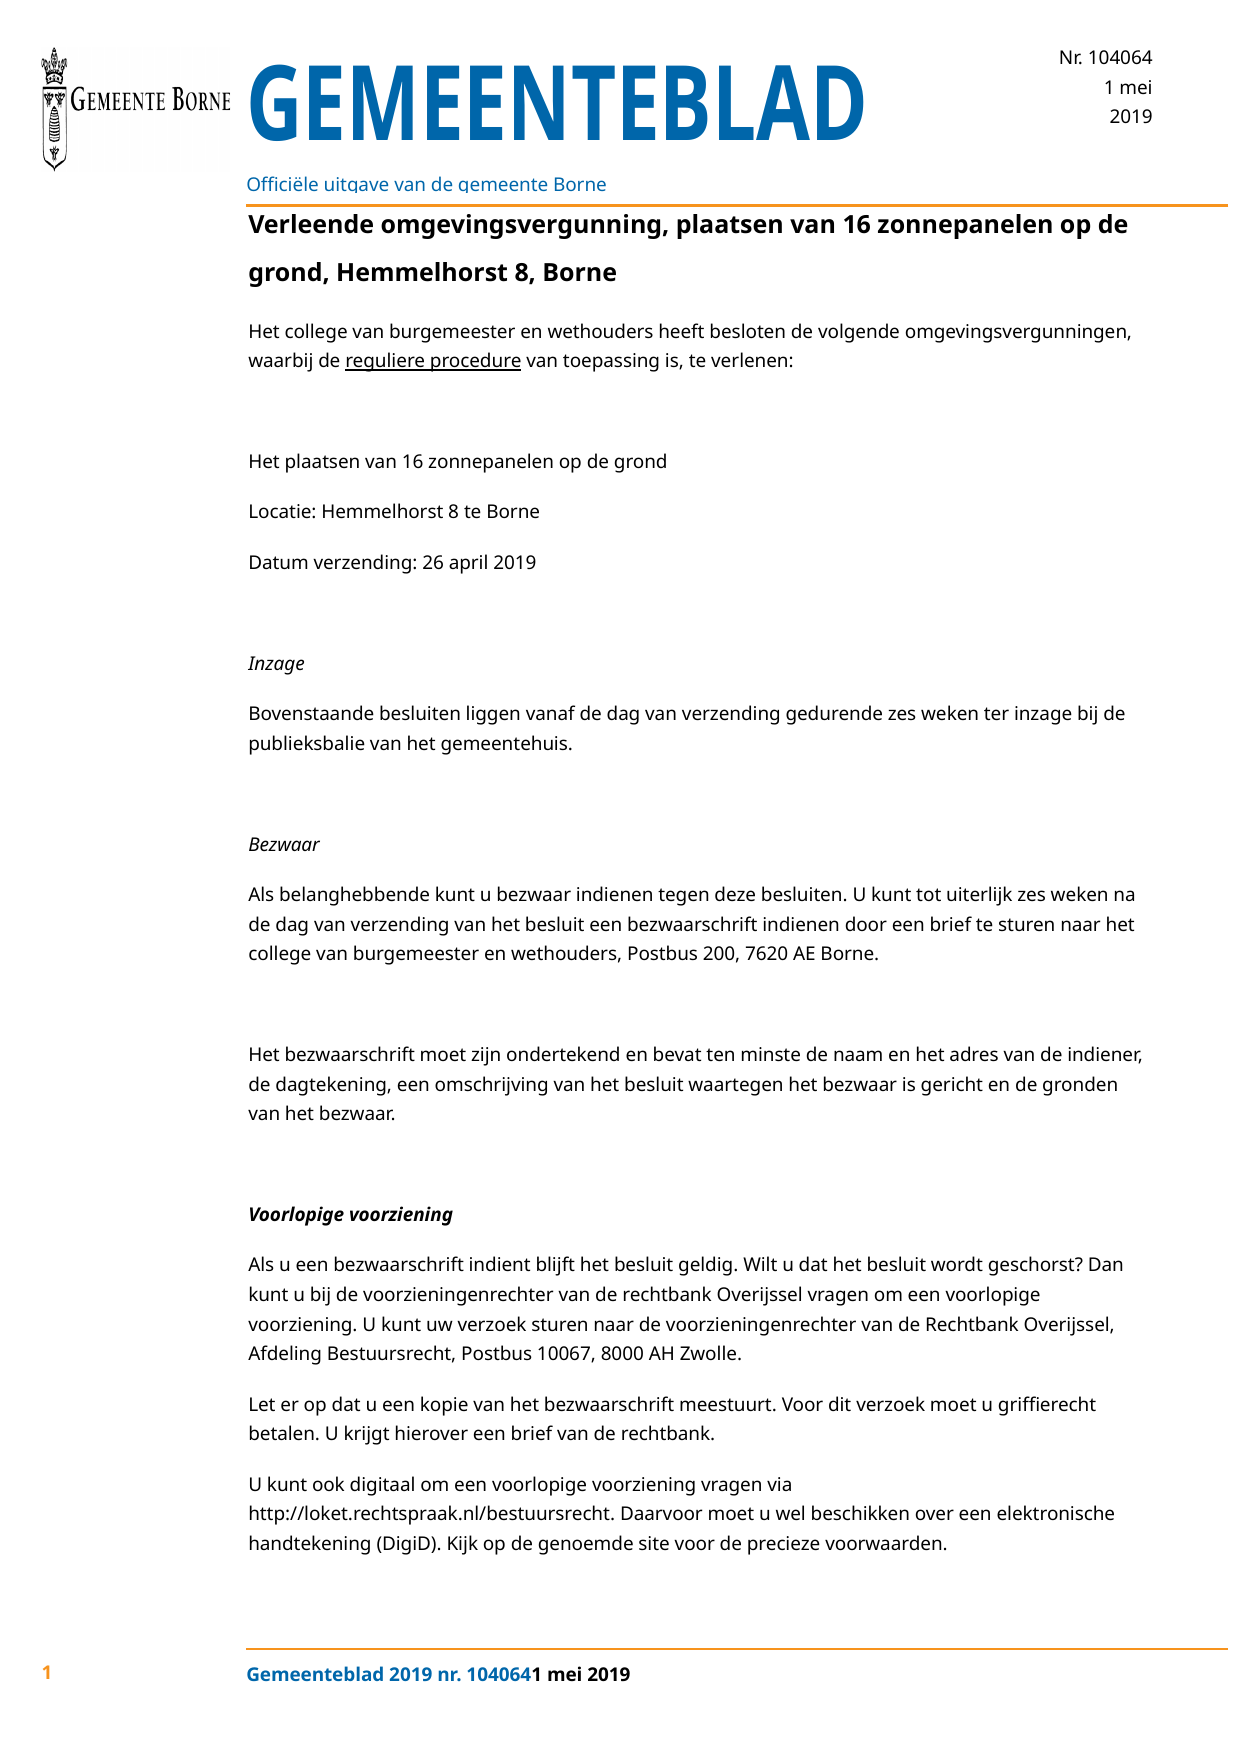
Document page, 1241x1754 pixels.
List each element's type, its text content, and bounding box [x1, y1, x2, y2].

text Locatie: Hemmelhorst 8 te Borne [248, 499, 1152, 524]
text Datum verzending: 26 april 2019 [248, 549, 1152, 575]
text Als belanghebbende kunt u bezwaar indienen tegen deze besluiten. U kunt tot uiterlijk zes weken na de dag van verzending van het besluit een bezwaarschrift indienen door een brief te sturen naar het college van burgemeester en wethouders, Postbus 200, 7620 AE Borne. [248, 881, 1152, 966]
text Het college van burgemeester en wethouders heeft besloten de volgende omgevingsvergunningen, waarbij de reguliere procedure van toepassing is, te verlenen: [248, 318, 1152, 373]
text Let er op dat u een kopie van het bezwaarschrift meestuurt. Voor dit verzoek moet u griffierecht betalen. U krijgt hierover een brief van de rechtbank. [248, 1391, 1152, 1446]
text Het plaatsen van 16 zonnepanelen op de grond [248, 448, 1152, 474]
text U kunt ook digitaal om een voorlopige voorziening vragen via http://loket.rechtspraak.nl/bestuursrecht. Daarvoor moet u wel beschikken over een elektronische handtekening (DigiD). Kijk op de genoemde site voor de precieze voorwaarden. [248, 1471, 1152, 1556]
text Bezwaar [248, 831, 1152, 857]
text Bovenstaande besluiten liggen vanaf de dag van verzending gedurende zes weken ter inzage bij de publieksbalie van het gemeentehuis. [248, 700, 1152, 756]
text Het bezwaarschrift moet zijn ondertekend en bevat ten minste de naam en het adres van de indiener, de dagtekening, een omschrijving van het besluit waartegen het bezwaar is gericht en de gronden van het bezwaar. [248, 1041, 1152, 1126]
text Inzage [248, 650, 1152, 676]
picture [41, 47, 231, 172]
text Voorlopige voorziening [248, 1201, 1152, 1227]
text Als u een bezwaarschrift indient blijft het besluit geldig. Wilt u dat het besluit wordt geschorst? Dan kunt u bij de voorzieningenrechter van de rechtbank Overijssel vragen om een voorlopige voorziening. U kunt uw verzoek sturen naar de voorzieningenrechter van de Rechtbank Overijssel, Afdeling Bestuursrecht, Postbus 10067, 8000 AH Zwolle. [248, 1252, 1152, 1366]
text Verleende omgevingsvergunning, plaatsen van 16 zonnepanelen op de grond, Hemmelhorst 8, Borne [248, 207, 1152, 288]
